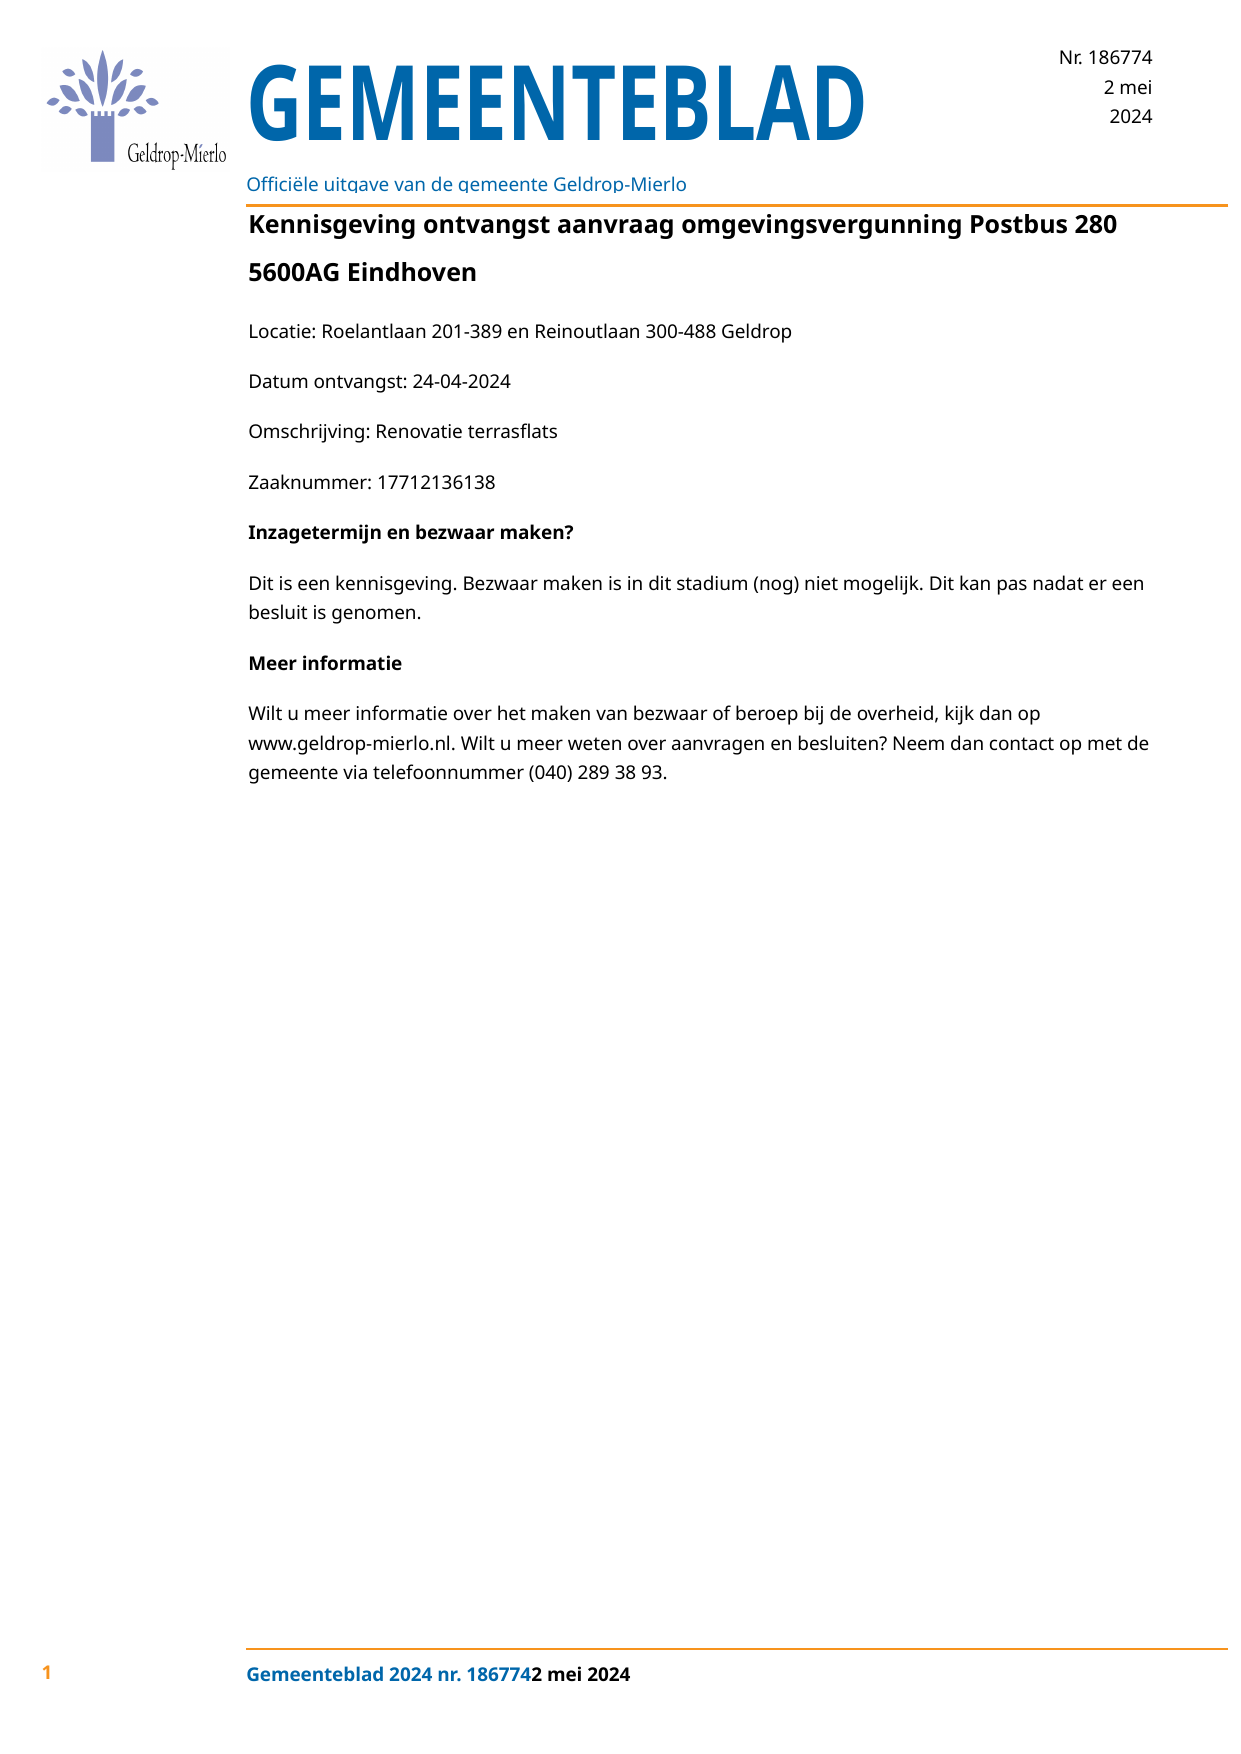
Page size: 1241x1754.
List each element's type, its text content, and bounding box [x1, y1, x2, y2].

text Kennisgeving ontvangst aanvraag omgevingsvergunning Postbus 280 5600AG Eindhoven [248, 207, 1152, 288]
text Datum ontvangst: 24-04-2024 [248, 368, 1152, 394]
text Wilt u meer informatie over het maken van bezwaar of beroep bij de overheid, kijk dan op www.geldrop-mierlo.nl. Wilt u meer weten over aanvragen en besluiten? Neem dan contact op met de gemeente via telefoonnummer (040) 289 38 93. [248, 700, 1152, 785]
text Zaaknummer: 17712136138 [248, 469, 1152, 495]
text Inzagetermijn en bezwaar maken? [248, 519, 1152, 545]
text Meer informatie [248, 650, 1152, 676]
text Locatie: Roelantlaan 201-389 en Reinoutlaan 300-488 Geldrop [248, 318, 1152, 344]
text Dit is een kennisgeving. Bezwaar maken is in dit stadium (nog) niet mogelijk. Dit kan pas nadat er een besluit is genomen. [248, 570, 1152, 625]
text Omschrijving: Renovatie terrasflats [248, 419, 1152, 444]
picture [41, 47, 231, 172]
